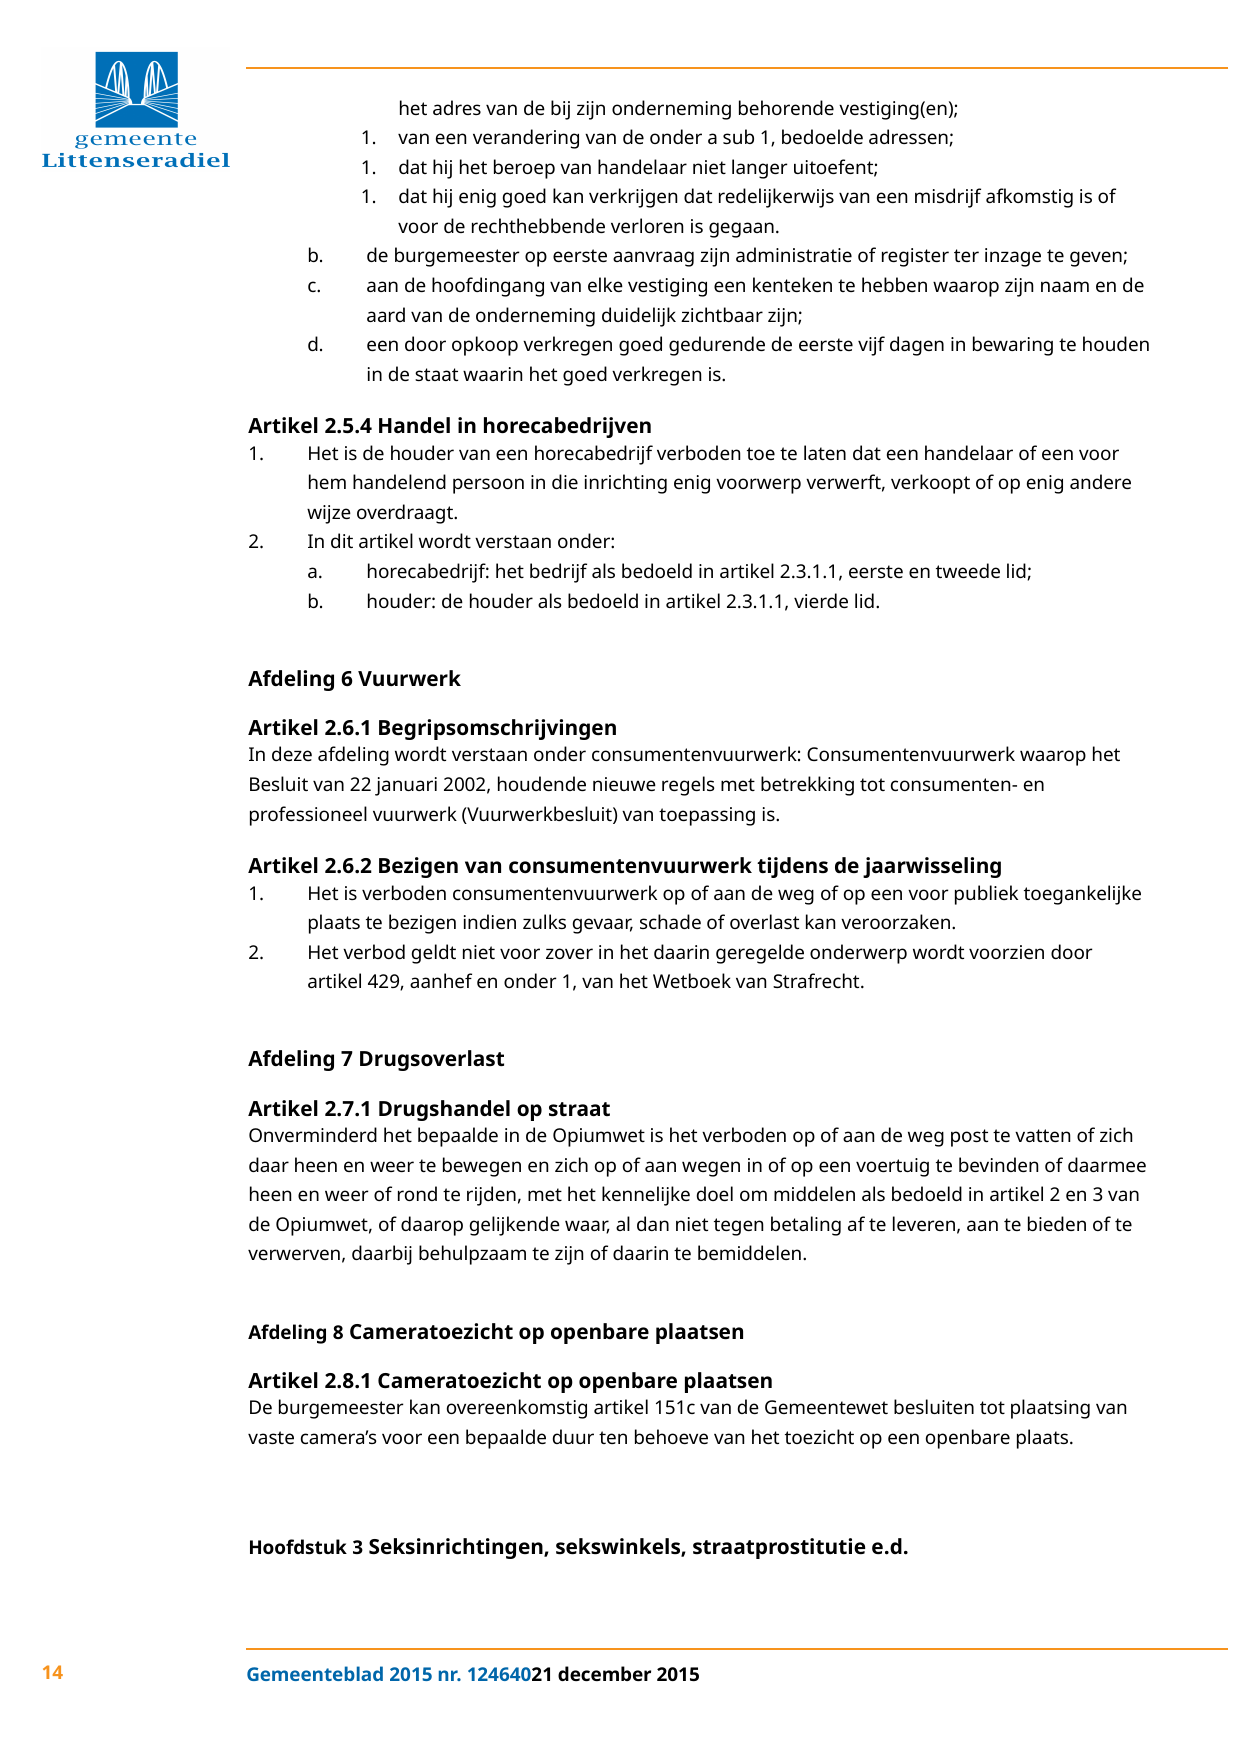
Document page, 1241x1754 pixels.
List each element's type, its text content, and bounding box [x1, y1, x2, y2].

text Artikel 2.5.4 Handel in horecabedrijven [248, 411, 1152, 440]
list een door opkoop verkregen goed gedurende de eerste vijf dagen in bewaring te houden in de staat waarin het goed verkregen is. [307, 331, 1152, 387]
list dat hij het beroep van handelaar niet langer uitoefent; [361, 154, 1152, 180]
list houder: de houder als bedoeld in artikel 2.3.1.1, vierde lid. [307, 588, 1152, 613]
text In deze afdeling wordt verstaan onder consumentenvuurwerk: Consumentenvuurwerk waarop het Besluit van 22 januari 2002, houdende nieuwe regels met betrekking tot consumenten- en professioneel vuurwerk (Vuurwerkbesluit) van toepassing is. [248, 742, 1152, 827]
text Artikel 2.8.1 Cameratoezicht op openbare plaatsen [248, 1366, 1152, 1394]
list van een verandering van de onder a sub 1, bedoelde adressen; [361, 124, 1152, 150]
list dat hij enig goed kan verkrijgen dat redelijkerwijs van een misdrijf afkomstig is of voor de rechthebbende verloren is gegaan. [361, 183, 1152, 239]
text Artikel 2.6.1 Begripsomschrijvingen [248, 713, 1152, 742]
picture [41, 47, 231, 172]
list In dit artikel wordt verstaan onder: [248, 529, 1152, 554]
text Afdeling 6 Vuurwerk [248, 664, 1152, 692]
text Artikel 2.7.1 Drugshandel op straat [248, 1094, 1152, 1122]
list het adres van de bij zijn onderneming behorende vestiging(en); [361, 95, 1152, 121]
text Artikel 2.6.2 Bezigen van consumentenvuurwerk tijdens de jaarwisseling [248, 851, 1152, 880]
list Het is de houder van een horecabedrijf verboden toe te laten dat een handelaar of een voor hem handelend persoon in die inrichting enig voorwerp verwerft, verkoopt of op enig andere wijze overdraagt. [248, 440, 1152, 525]
list de burgemeester op eerste aanvraag zijn administratie of register ter inzage te geven; [307, 243, 1152, 268]
text Onverminderd het bepaalde in de Opiumwet is het verboden op of aan de weg post te vatten of zich daar heen en weer te bewegen en zich op of aan wegen in of op een voertuig te bevinden of daarmee heen en weer of rond te rijden, met het kennelijke doel om middelen als bedoeld in artikel 2 en 3 van de Opiumwet, of daarop gelijkende waar, al dan niet tegen betaling af te leveren, aan te bieden of te verwerven, daarbij behulpzaam te zijn of daarin te bemiddelen. [248, 1122, 1152, 1266]
list Het is verboden consumentenvuurwerk op of aan de weg of op een voor publiek toegankelijke plaats te bezigen indien zulks gevaar, schade of overlast kan veroorzaken. [248, 880, 1152, 935]
text Hoofdstuk 3 Seksinrichtingen, sekswinkels, straatprostitutie e.d. [248, 1532, 1152, 1561]
list aan de hoofdingang van elke vestiging een kenteken te hebben waarop zijn naam en de aard van de onderneming duidelijk zichtbaar zijn; [307, 272, 1152, 328]
list horecabedrijf: het bedrijf als bedoeld in artikel 2.3.1.1, eerste en tweede lid; [307, 558, 1152, 584]
text Afdeling 8 Cameratoezicht op openbare plaatsen [248, 1317, 1152, 1345]
text De burgemeester kan overeenkomstig artikel 151c van de Gemeentewet besluiten tot plaatsing van vaste camera’s voor een bepaalde duur ten behoeve van het toezicht op een openbare plaats. [248, 1394, 1152, 1450]
text Afdeling 7 Drugsoverlast [248, 1044, 1152, 1073]
list Het verbod geldt niet voor zover in het daarin geregelde onderwerp wordt voorzien door artikel 429, aanhef en onder 1, van het Wetboek van Strafrecht. [248, 939, 1152, 994]
